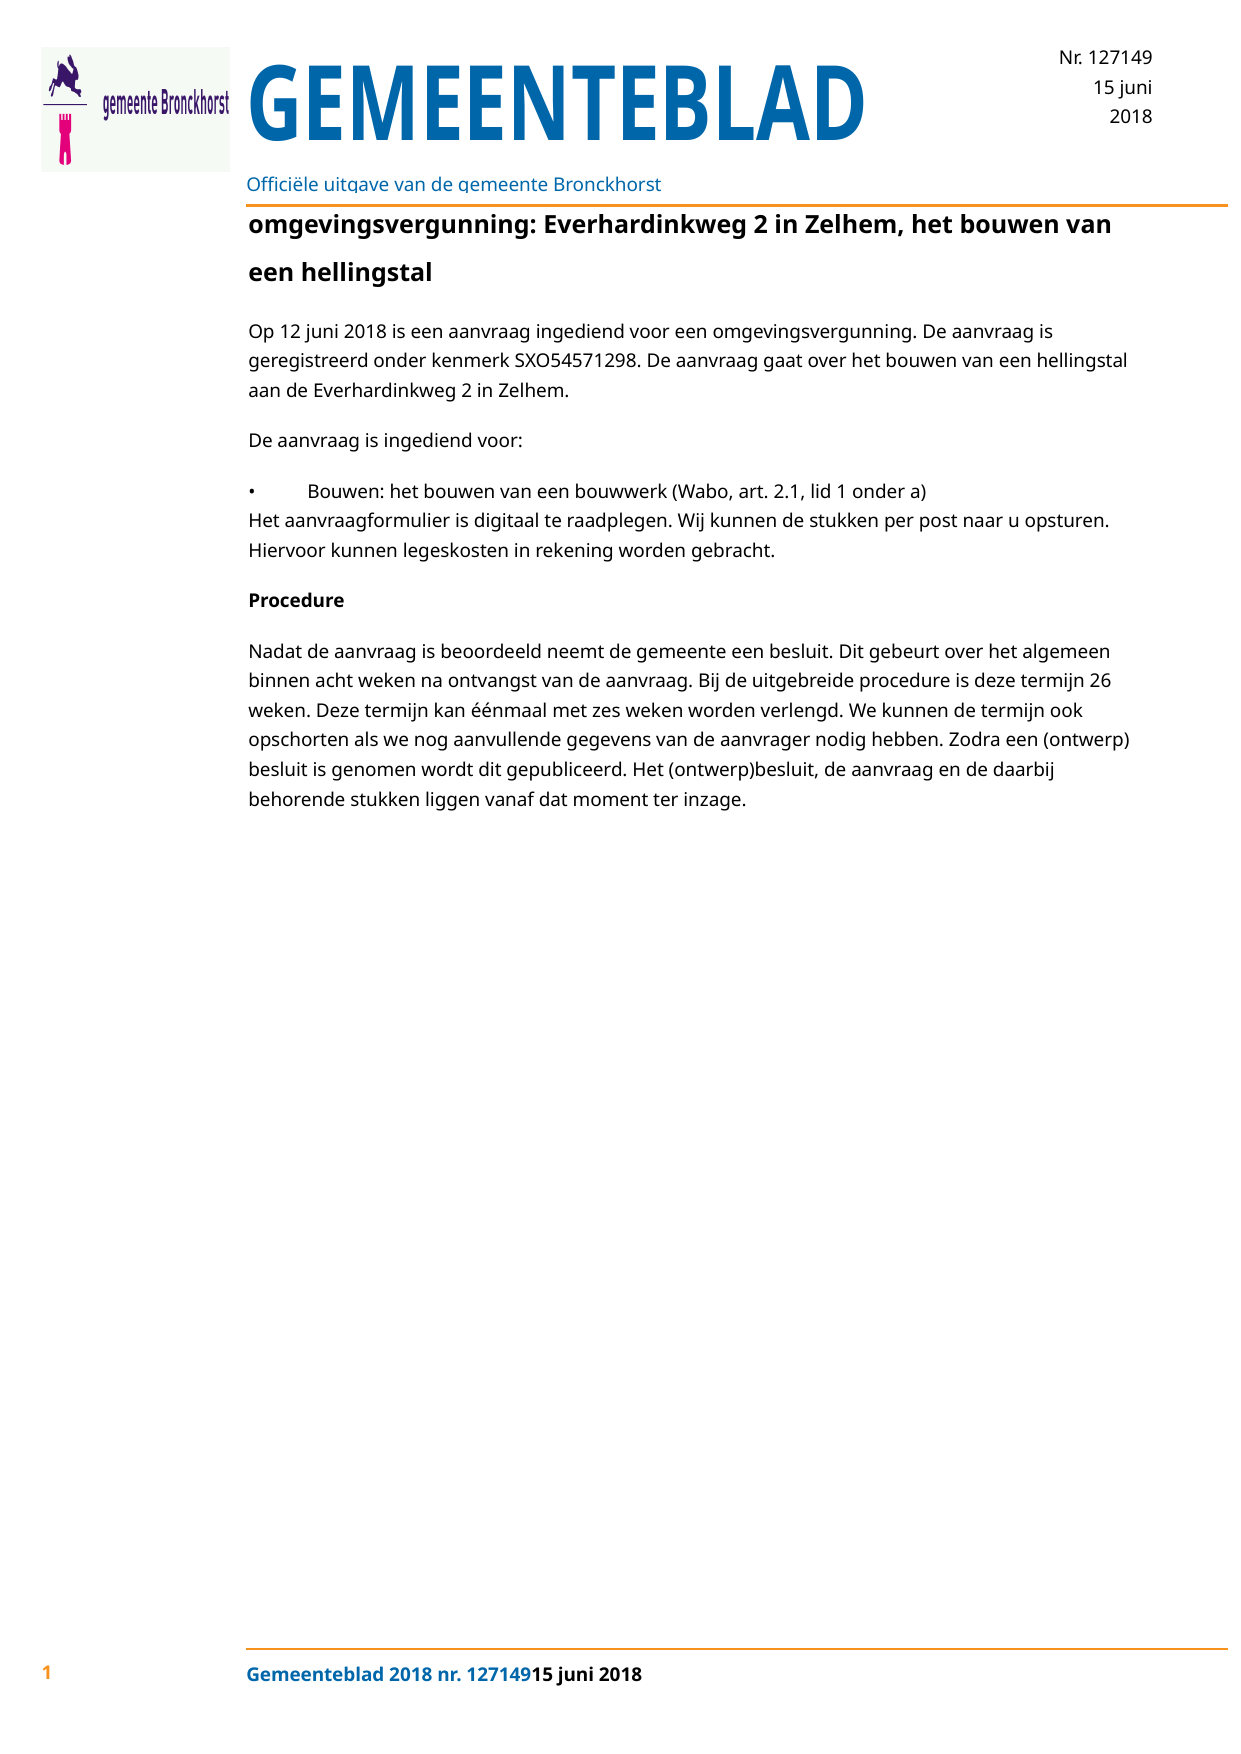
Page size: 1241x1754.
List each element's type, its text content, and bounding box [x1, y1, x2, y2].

text omgevingsvergunning: Everhardinkweg 2 in Zelhem, het bouwen van een hellingstal [248, 207, 1152, 288]
text Op 12 juni 2018 is een aanvraag ingediend voor een omgevingsvergunning. De aanvraag is geregistreerd onder kenmerk SXO54571298. De aanvraag gaat over het bouwen van een hellingstal aan de Everhardinkweg 2 in Zelhem. [248, 318, 1152, 403]
text Nadat de aanvraag is beoordeeld neemt de gemeente een besluit. Dit gebeurt over het algemeen binnen acht weken na ontvangst van de aanvraag. Bij de uitgebreide procedure is deze termijn 26 weken. Deze termijn kan éénmaal met zes weken worden verlengd. We kunnen de termijn ook opschorten als we nog aanvullende gegevens van de aanvrager nodig hebben. Zodra een (ontwerp) besluit is genomen wordt dit gepubliceerd. Het (ontwerp)besluit, de aanvraag en de daarbij behorende stukken liggen vanaf dat moment ter inzage. [248, 638, 1152, 812]
list Bouwen: het bouwen van een bouwwerk (Wabo, art. 2.1, lid 1 onder a) [248, 478, 1152, 504]
text Procedure [248, 587, 1152, 613]
picture [41, 47, 231, 172]
text De aanvraag is ingediend voor: [248, 427, 1152, 453]
text Het aanvraagformulier is digitaal te raadplegen. Wij kunnen de stukken per post naar u opsturen. Hiervoor kunnen legeskosten in rekening worden gebracht. [248, 507, 1152, 563]
